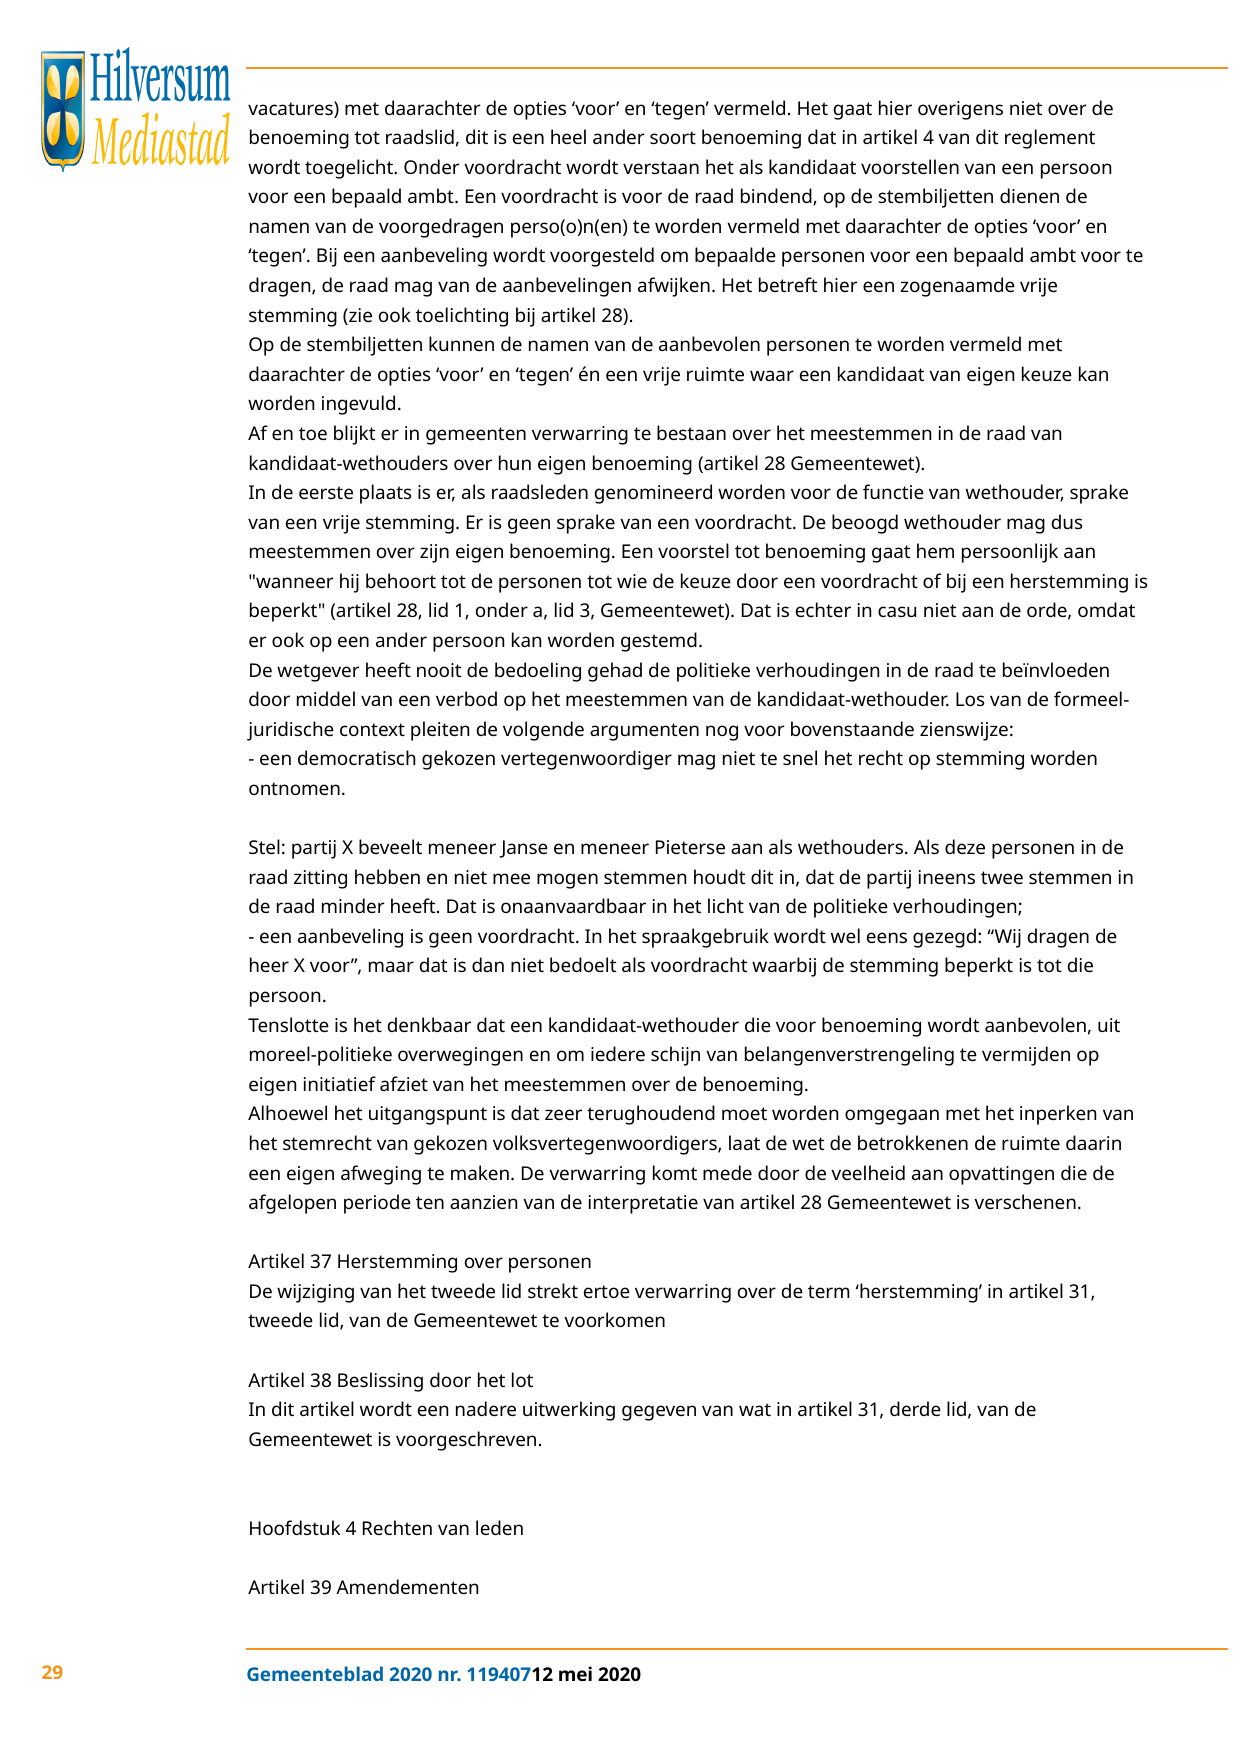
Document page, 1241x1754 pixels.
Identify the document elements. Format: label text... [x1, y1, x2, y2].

text - een democratisch gekozen vertegenwoordiger mag niet te snel het recht op stemming worden ontnomen. [248, 746, 1152, 801]
text Artikel 37 Herstemming over personen [248, 1248, 1152, 1274]
text Artikel 39 Amendementen [248, 1574, 1152, 1600]
text Stel: partij X beveelt meneer Janse en meneer Pieterse aan als wethouders. Als deze personen in de raad zitting hebben en niet mee mogen stemmen houdt dit in, dat de partij ineens twee stemmen in de raad minder heeft. Dat is onaanvaardbaar in het licht van de politieke verhoudingen; [248, 834, 1152, 919]
picture [41, 47, 231, 172]
text Tenslotte is het denkbaar dat een kandidaat-wethouder die voor benoeming wordt aanbevolen, uit moreel-politieke overwegingen en om iedere schijn van belangenverstrengeling te vermijden op eigen initiatief afziet van het meestemmen over de benoeming. [248, 1012, 1152, 1097]
text Alhoewel het uitgangspunt is dat zeer terughoudend moet worden omgegaan met het inperken van het stemrecht van gekozen volksvertegenwoordigers, laat de wet de betrokkenen de ruimte daarin een eigen afweging te maken. De verwarring komt mede door de veelheid aan opvattingen die de afgelopen periode ten aanzien van de interpretatie van artikel 28 Gemeentewet is verschenen. [248, 1101, 1152, 1215]
text De wijziging van het tweede lid strekt ertoe verwarring over de term ‘herstemming’ in artikel 31, tweede lid, van de Gemeentewet te voorkomen [248, 1278, 1152, 1333]
text Op de stembiljetten kunnen de namen van de aanbevolen personen te worden vermeld met daarachter de opties ‘voor’ en ‘tegen’ én een vrije ruimte waar een kandidaat van eigen keuze kan worden ingevuld. [248, 331, 1152, 416]
text Hoofdstuk 4 Rechten van leden [248, 1515, 1152, 1541]
text In dit artikel wordt een nadere uitwerking gegeven van wat in artikel 31, derde lid, van de Gemeentewet is voorgeschreven. [248, 1396, 1152, 1452]
text - een aanbeveling is geen voordracht. In het spraakgebruik wordt wel eens gezegd: “Wij dragen de heer X voor”, maar dat is dan niet bedoelt als voordracht waarbij de stemming beperkt is tot die persoon. [248, 923, 1152, 1008]
text vacatures) met daarachter de opties ‘voor’ en ‘tegen’ vermeld. Het gaat hier overigens niet over de benoeming tot raadslid, dit is een heel ander soort benoeming dat in artikel 4 van dit reglement wordt toegelicht. Onder voordracht wordt verstaan het als kandidaat voorstellen van een persoon voor een bepaald ambt. Een voordracht is voor de raad bindend, op de stembiljetten dienen de namen van de voorgedragen perso(o)n(en) te worden vermeld met daarachter de opties ‘voor’ en ‘tegen’. Bij een aanbeveling wordt voorgesteld om bepaalde personen voor een bepaald ambt voor te dragen, de raad mag van de aanbevelingen afwijken. Het betreft hier een zogenaamde vrije stemming (zie ook toelichting bij artikel 28). [248, 95, 1152, 328]
text In de eerste plaats is er, als raadsleden genomineerd worden voor de functie van wethouder, sprake van een vrije stemming. Er is geen sprake van een voordracht. De beoogd wethouder mag dus meestemmen over zijn eigen benoeming. Een voorstel tot benoeming gaat hem persoonlijk aan "wanneer hij behoort tot de personen tot wie de keuze door een voordracht of bij een herstemming is beperkt" (artikel 28, lid 1, onder a, lid 3, Gemeentewet). Dat is echter in casu niet aan de orde, omdat er ook op een ander persoon kan worden gestemd. [248, 479, 1152, 653]
text Artikel 38 Beslissing door het lot [248, 1367, 1152, 1393]
text De wetgever heeft nooit de bedoeling gehad de politieke verhoudingen in de raad te beïnvloeden door middel van een verbod op het meestemmen van de kandidaat-wethouder. Los van de formeel-juridische context pleiten de volgende argumenten nog voor bovenstaande zienswijze: [248, 657, 1152, 742]
text Af en toe blijkt er in gemeenten verwarring te bestaan over het meestemmen in de raad van kandidaat-wethouders over hun eigen benoeming (artikel 28 Gemeentewet). [248, 420, 1152, 476]
